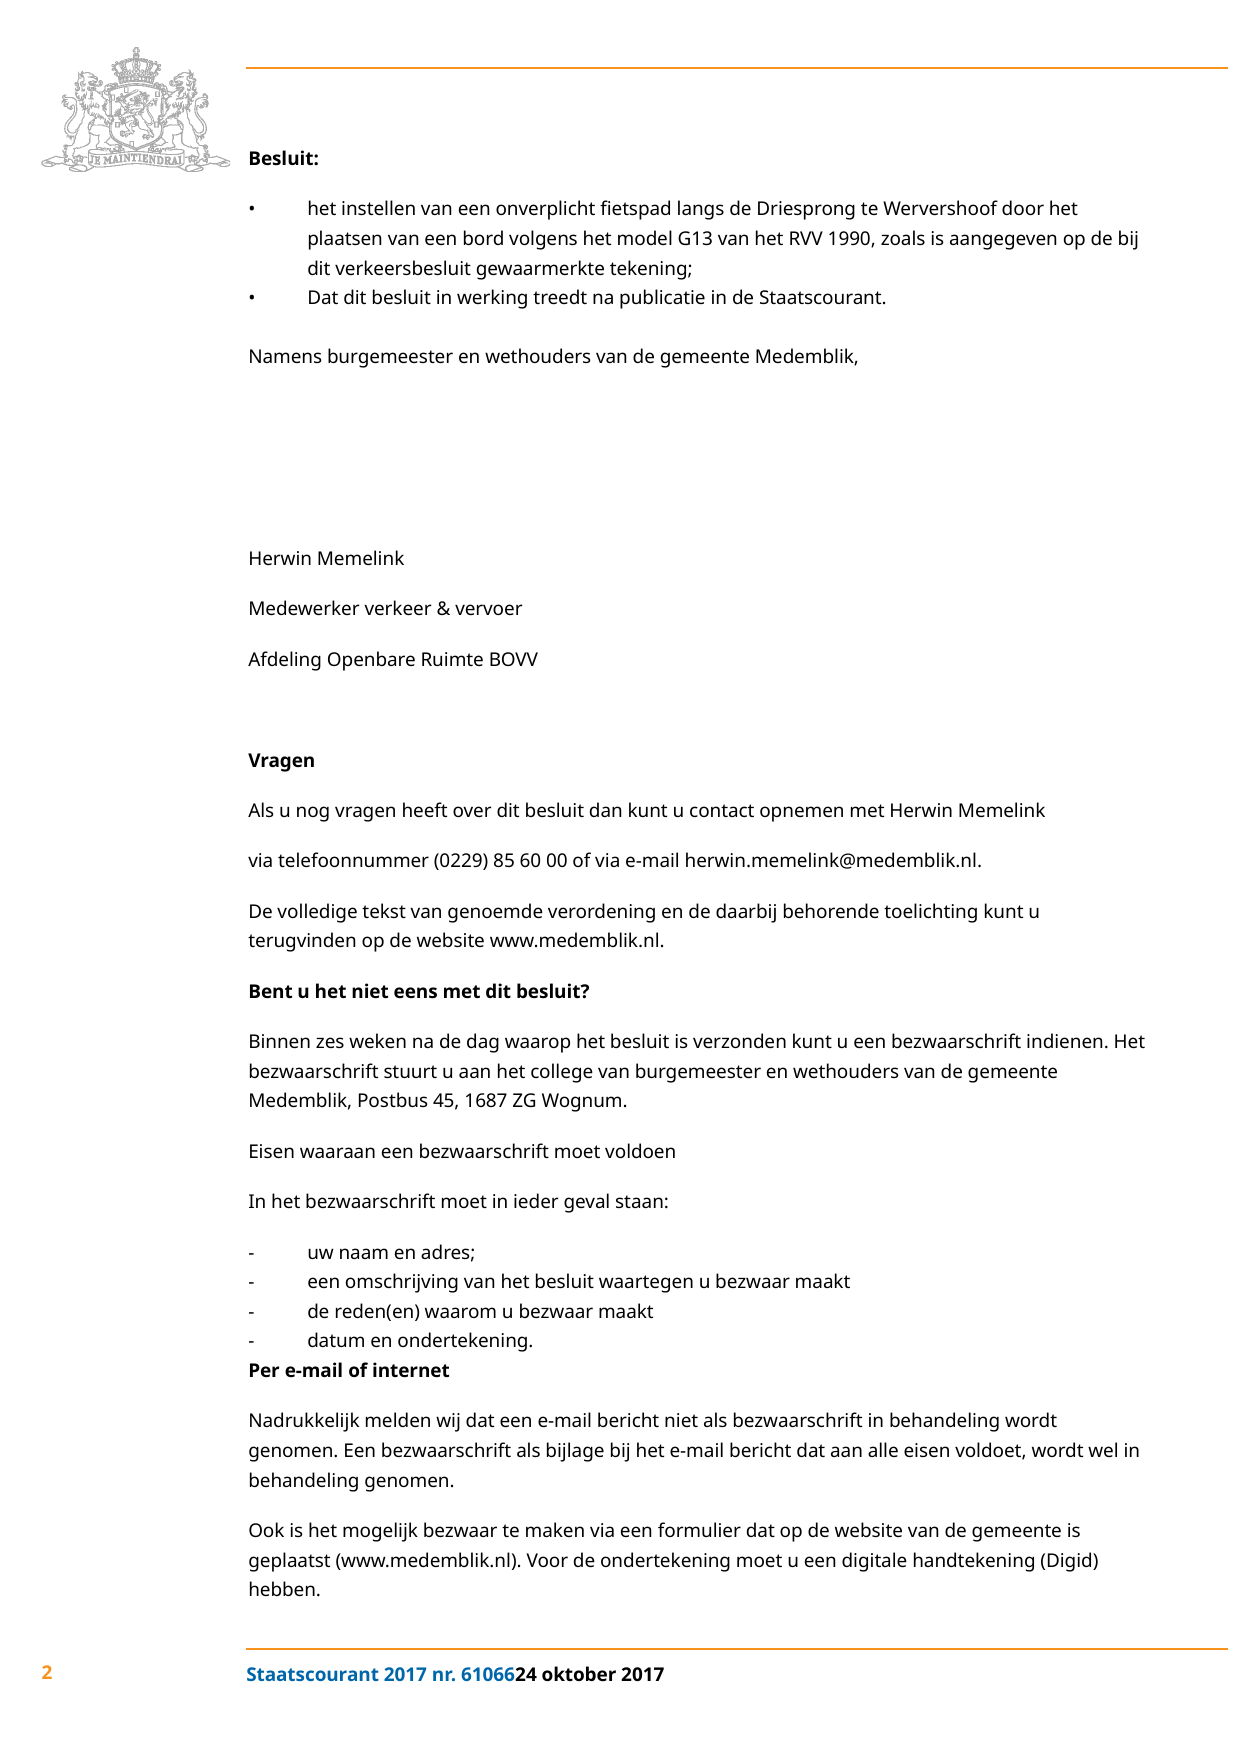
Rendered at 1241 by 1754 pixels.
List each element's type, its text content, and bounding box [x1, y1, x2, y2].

list datum en ondertekening. [248, 1328, 1152, 1353]
list Dat dit besluit in werking treedt na publicatie in de Staatscourant. [248, 284, 1152, 310]
list uw naam en adres; [248, 1239, 1152, 1265]
text In het bezwaarschrift moet in ieder geval staan: [248, 1188, 1152, 1214]
list de reden(en) waarom u bezwaar maakt [248, 1298, 1152, 1324]
list een omschrijving van het besluit waartegen u bezwaar maakt [248, 1268, 1152, 1294]
text Als u nog vragen heeft over dit besluit dan kunt u contact opnemen met Herwin Memelink [248, 797, 1152, 823]
picture [41, 47, 231, 172]
text Afdeling Openbare Ruimte BOVV [248, 646, 1152, 672]
text Ook is het mogelijk bezwaar te maken via een formulier dat op de website van de gemeente is geplaatst (www.medemblik.nl). Voor de ondertekening moet u een digitale handtekening (Digid) hebben. [248, 1517, 1152, 1602]
text Bent u het niet eens met dit besluit? [248, 978, 1152, 1004]
text Binnen zes weken na de dag waarop het besluit is verzonden kunt u een bezwaarschrift indienen. Het bezwaarschrift stuurt u aan het college van burgemeester en wethouders van de gemeente Medemblik, Postbus 45, 1687 ZG Wognum. [248, 1028, 1152, 1113]
text via telefoonnummer (0229) 85 60 00 of via e-mail herwin.memelink@medemblik.nl. [248, 848, 1152, 873]
text Namens burgemeester en wethouders van de gemeente Medemblik, [248, 343, 1152, 369]
text Per e-mail of internet [248, 1357, 1152, 1383]
text Medewerker verkeer & vervoer [248, 596, 1152, 621]
text Nadrukkelijk melden wij dat een e-mail bericht niet als bezwaarschrift in behandeling wordt genomen. Een bezwaarschrift als bijlage bij het e-mail bericht dat aan alle eisen voldoet, wordt wel in behandeling genomen. [248, 1408, 1152, 1493]
text Eisen waaraan een bezwaarschrift moet voldoen [248, 1138, 1152, 1164]
text Herwin Memelink [248, 545, 1152, 571]
text Vragen [248, 747, 1152, 773]
text De volledige tekst van genoemde verordening en de daarbij behorende toelichting kunt u terugvinden op de website www.medemblik.nl. [248, 898, 1152, 953]
text Besluit: [248, 145, 1152, 171]
list het instellen van een onverplicht fietspad langs de Driesprong te Wervershoof door het plaatsen van een bord volgens het model G13 van het RVV 1990, zoals is aangegeven op de bij dit verkeersbesluit gewaarmerkte tekening; [248, 196, 1152, 281]
